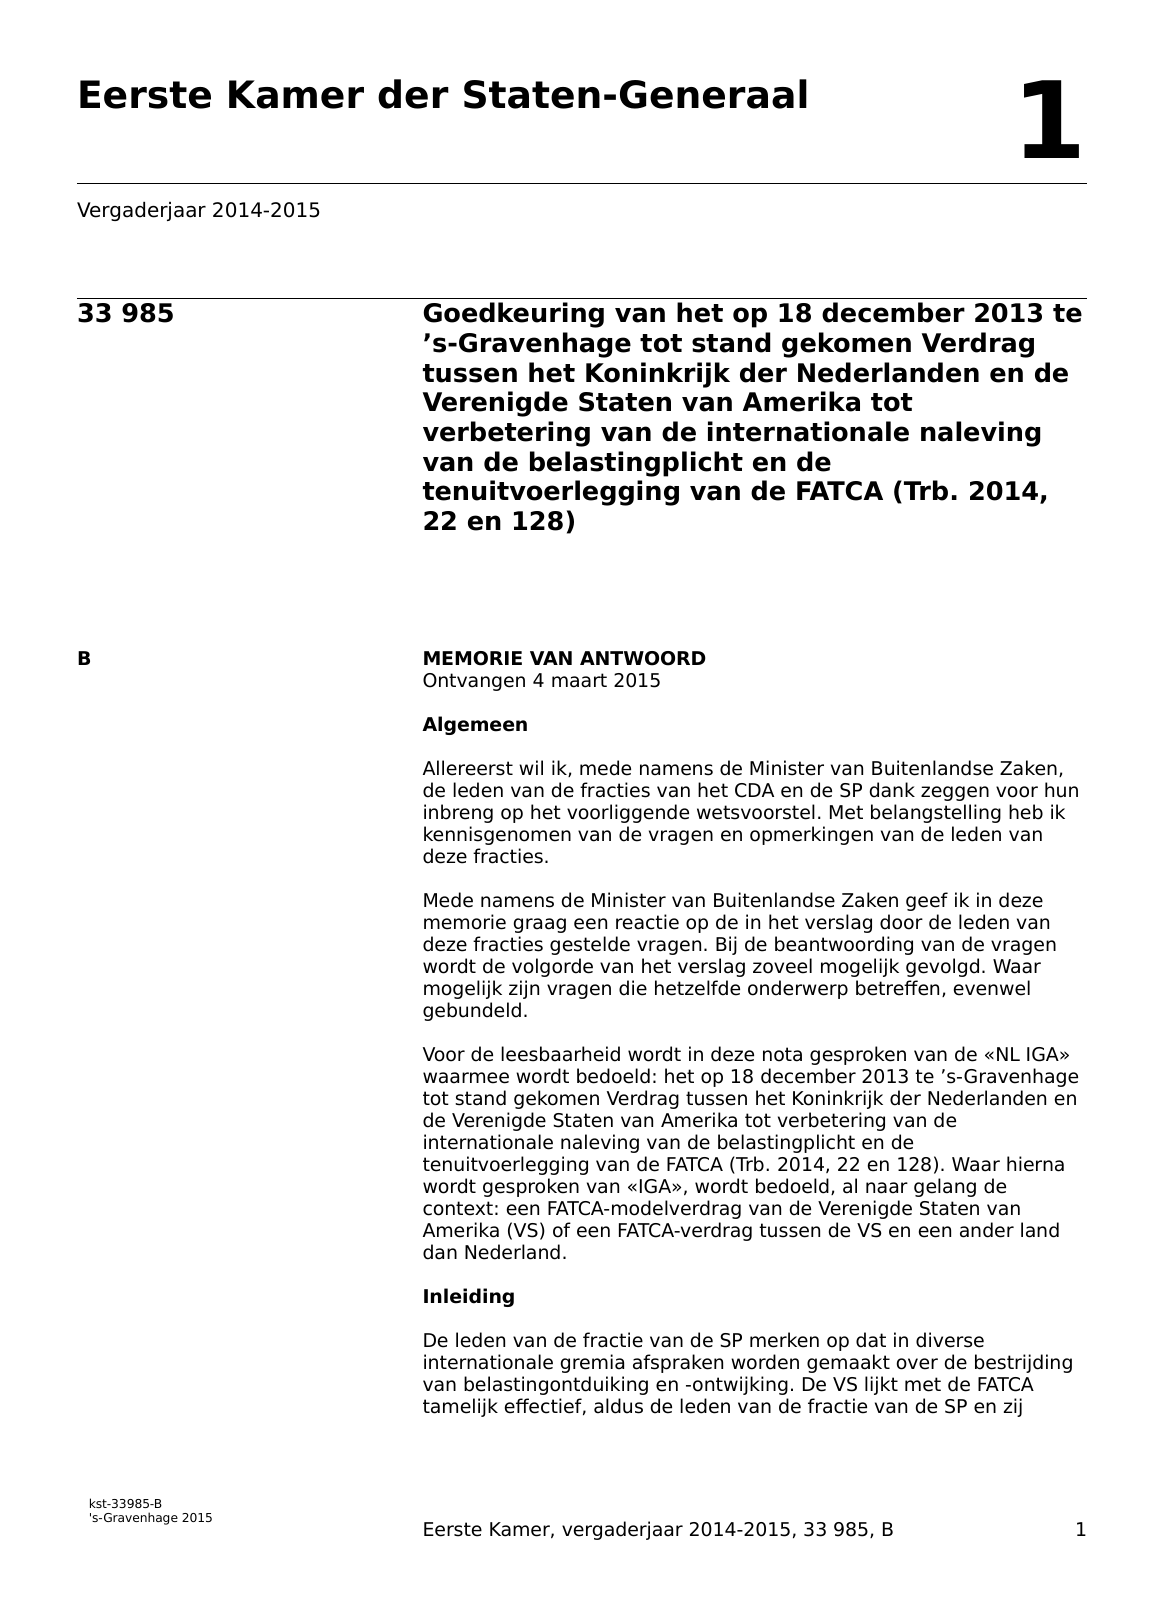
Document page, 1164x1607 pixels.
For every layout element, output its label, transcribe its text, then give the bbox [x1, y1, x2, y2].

subtitle B MEMORIE VAN ANTWOORD [77, 647, 1087, 669]
text 's-Gravenhage 2015 [88, 1511, 323, 1525]
table_cell Vergaderjaar 2014-2015 [77, 184, 1087, 298]
text De leden van de fractie van de SP merken op dat in diverse internationale gremia afspraken worden gemaakt over de bestrijding van belastingontduiking en -ontwijking. De VS lijkt met de FATCA tamelijk effectief, aldus de leden van de fractie van de SP en zij [422, 1330, 1087, 1418]
text Allereerst wil ik, mede namens de Minister van Buitenlandse Zaken, de leden van de fracties van het CDA en de SP dank zeggen voor hun inbreng op het voorliggende wetsvoorstel. Met belangstelling heb ik kennisgenomen van de vragen en opmerkingen van de leden van deze fracties. [422, 758, 1087, 868]
table_header 1 [886, 59, 1087, 183]
text Mede namens de Minister van Buitenlandse Zaken geef ik in deze memorie graag een reactie op de in het verslag door de leden van deze fracties gestelde vragen. Bij de beantwoording van de vragen wordt de volgorde van het verslag zoveel mogelijk gevolgd. Waar mogelijk zijn vragen die hetzelfde onderwerp betreffen, evenwel gebundeld. [422, 890, 1087, 1022]
text Voor de leesbaarheid wordt in deze nota gesproken van de «NL IGA» waarmee wordt bedoeld: het op 18 december 2013 te ’s-Gravenhage tot stand gekomen Verdrag tussen het Koninkrijk der Nederlanden en de Verenigde Staten van Amerika tot verbetering van de internationale naleving van de belastingplicht en de tenuitvoerlegging van de FATCA (Trb. 2014, 22 en 128). Waar hierna wordt gesproken van «IGA», wordt bedoeld, al naar gelang de context: een FATCA-modelverdrag van de Verenigde Staten van Amerika (VS) of een FATCA-verdrag tussen de VS en een ander land dan Nederland. [422, 1044, 1087, 1264]
text Ontvangen 4 maart 2015 [422, 669, 1087, 691]
subtitle 33 985 Goedkeuring van het op 18 december 2013 te ’s-Gravenhage tot stand gekomen Verdrag tussen het Koninkrijk der Nederlanden en de Verenigde Staten van Amerika tot verbetering van de internationale naleving van de belastingplicht en de tenuitvoerlegging van de FATCA (Trb. 2014, 22 en 128) [77, 299, 1087, 536]
subtitle Inleiding [422, 1286, 1087, 1308]
text kst-33985-B [88, 1497, 323, 1511]
table_header Eerste Kamer der Staten-Generaal [77, 59, 886, 183]
subtitle Algemeen [422, 714, 1087, 736]
